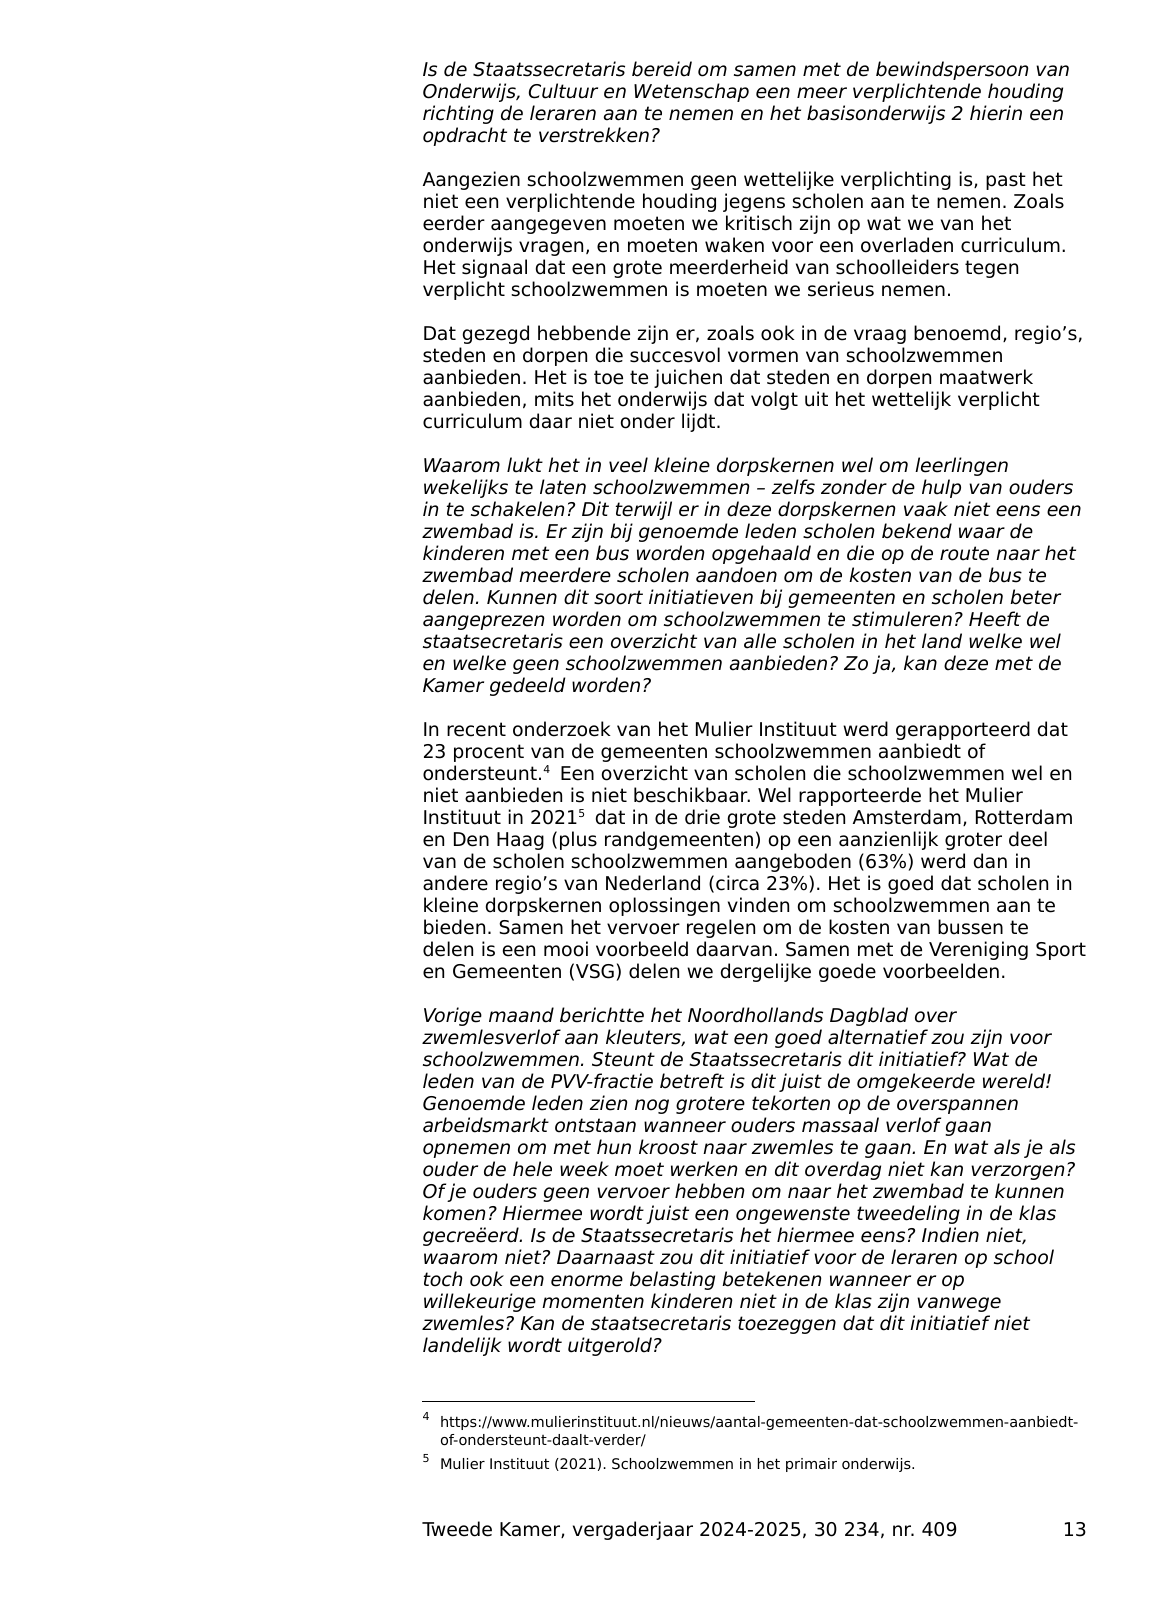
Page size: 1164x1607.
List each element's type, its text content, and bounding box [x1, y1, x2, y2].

text https://www.mulierinstituut.nl/nieuws/aantal-gemeenten-dat-schoolzwemmen-aanbiedt-of-ondersteunt-daalt-verder/ [422, 1410, 1087, 1449]
text Waarom lukt het in veel kleine dorpskernen wel om leerlingen wekelijks te laten schoolzwemmen – zelfs zonder de hulp van ouders in te schakelen? Dit terwijl er in deze dorpskernen vaak niet eens een zwembad is. Er zijn bij genoemde leden scholen bekend waar de kinderen met een bus worden opgehaald en die op de route naar het zwembad meerdere scholen aandoen om de kosten van de bus te delen. Kunnen dit soort initiatieven bij gemeenten en scholen beter aangeprezen worden om schoolzwemmen te stimuleren? Heeft de staatsecretaris een overzicht van alle scholen in het land welke wel en welke geen schoolzwemmen aanbieden? Zo ja, kan deze met de Kamer gedeeld worden? [422, 455, 1087, 697]
text Is de Staatssecretaris bereid om samen met de bewindspersoon van Onderwijs, Cultuur en Wetenschap een meer verplichtende houding richting de leraren aan te nemen en het basisonderwijs 2 hierin een opdracht te verstrekken? [422, 59, 1087, 147]
text In recent onderzoek van het Mulier Instituut werd gerapporteerd dat 23 procent van de gemeenten schoolzwemmen aanbiedt of ondersteunt. Een overzicht van scholen die schoolzwemmen wel en niet aanbieden is niet beschikbaar. Wel rapporteerde het Mulier Instituut in 2021 dat in de drie grote steden Amsterdam, Rotterdam en Den Haag (plus randgemeenten) op een aanzienlijk groter deel van de scholen schoolzwemmen aangeboden (63%) werd dan in andere regio’s van Nederland (circa 23%). Het is goed dat scholen in kleine dorpskernen oplossingen vinden om schoolzwemmen aan te bieden. Samen het vervoer regelen om de kosten van bussen te delen is een mooi voorbeeld daarvan. Samen met de Vereniging Sport en Gemeenten (VSG) delen we dergelijke goede voorbeelden. [422, 719, 1087, 983]
text Vorige maand berichtte het Noordhollands Dagblad over zwemlesverlof aan kleuters, wat een goed alternatief zou zijn voor schoolzwemmen. Steunt de Staatssecretaris dit initiatief? Wat de leden van de PVV-fractie betreft is dit juist de omgekeerde wereld! Genoemde leden zien nog grotere tekorten op de overspannen arbeidsmarkt ontstaan wanneer ouders massaal verlof gaan opnemen om met hun kroost naar zwemles te gaan. En wat als je als ouder de hele week moet werken en dit overdag niet kan verzorgen? Of je ouders geen vervoer hebben om naar het zwembad te kunnen komen? Hiermee wordt juist een ongewenste tweedeling in de klas gecreëerd. Is de Staatssecretaris het hiermee eens? Indien niet, waarom niet? Daarnaast zou dit initiatief voor de leraren op school toch ook een enorme belasting betekenen wanneer er op willekeurige momenten kinderen niet in de klas zijn vanwege zwemles? Kan de staatsecretaris toezeggen dat dit initiatief niet landelijk wordt uitgerold? [422, 1005, 1087, 1357]
text Mulier Instituut (2021). Schoolzwemmen in het primair onderwijs. [422, 1452, 1087, 1474]
text Aangezien schoolzwemmen geen wettelijke verplichting is, past het niet een verplichtende houding jegens scholen aan te nemen. Zoals eerder aangegeven moeten we kritisch zijn op wat we van het onderwijs vragen, en moeten waken voor een overladen curriculum. Het signaal dat een grote meerderheid van schoolleiders tegen verplicht schoolzwemmen is moeten we serieus nemen. [422, 169, 1087, 301]
text Dat gezegd hebbende zijn er, zoals ook in de vraag benoemd, regio’s, steden en dorpen die succesvol vormen van schoolzwemmen aanbieden. Het is toe te juichen dat steden en dorpen maatwerk aanbieden, mits het onderwijs dat volgt uit het wettelijk verplicht curriculum daar niet onder lijdt. [422, 323, 1087, 433]
